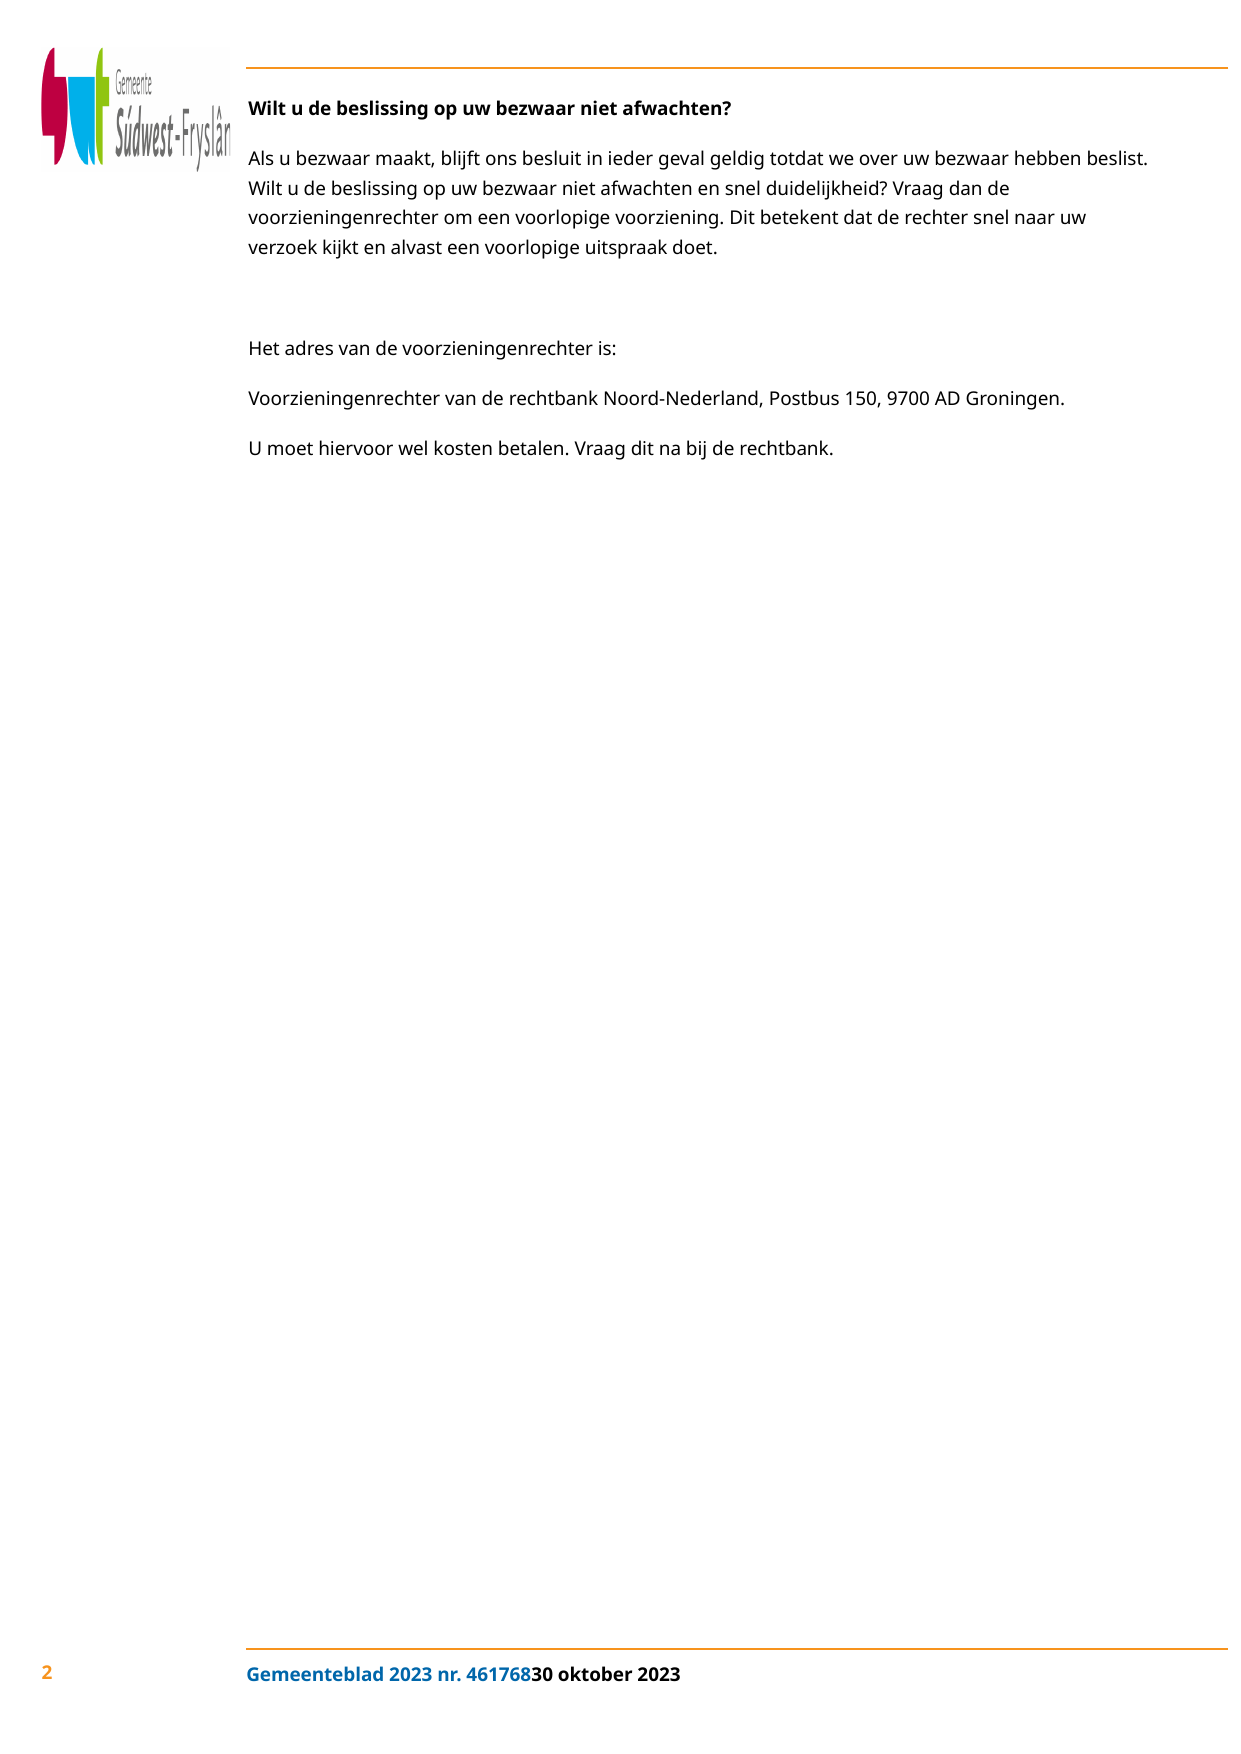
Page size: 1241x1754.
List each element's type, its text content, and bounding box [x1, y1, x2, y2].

text Voorzieningenrechter van de rechtbank Noord-Nederland, Postbus 150, 9700 AD Groningen. [248, 385, 1152, 411]
text U moet hiervoor wel kosten betalen. Vraag dit na bij de rechtbank. [248, 436, 1152, 461]
text Als u bezwaar maakt, blijft ons besluit in ieder geval geldig totdat we over uw bezwaar hebben beslist. Wilt u de beslissing op uw bezwaar niet afwachten en snel duidelijkheid? Vraag dan de voorzieningenrechter om een voorlopige voorziening. Dit betekent dat de rechter snel naar uw verzoek kijkt en alvast een voorlopige uitspraak doet. [248, 145, 1152, 260]
picture [41, 47, 231, 172]
text Het adres van de voorzieningenrechter is: [248, 335, 1152, 361]
text Wilt u de beslissing op uw bezwaar niet afwachten? [248, 95, 1152, 121]
